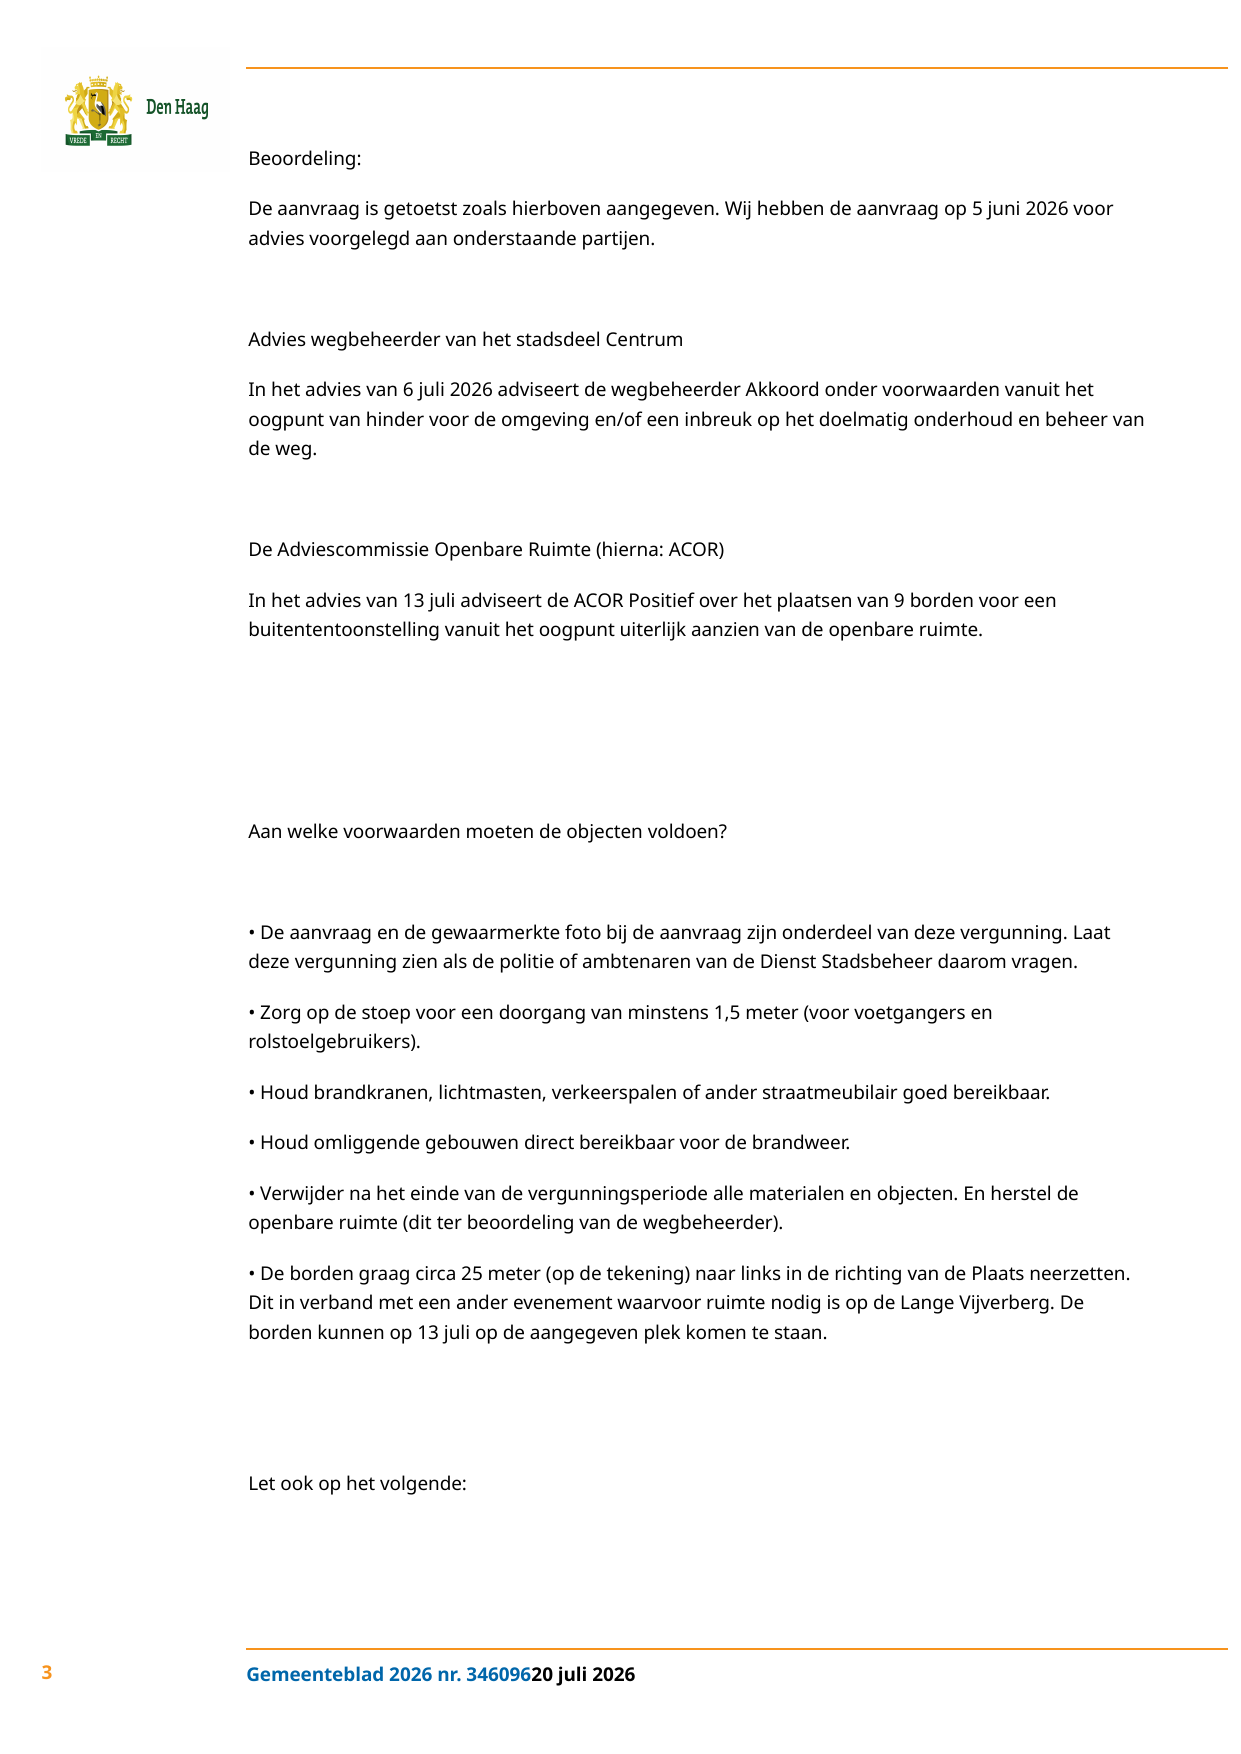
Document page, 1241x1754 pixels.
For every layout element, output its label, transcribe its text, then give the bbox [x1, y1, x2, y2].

text Let ook op het volgende: [248, 1470, 1152, 1496]
text • De aanvraag en de gewaarmerkte foto bij de aanvraag zijn onderdeel van deze vergunning. Laat deze vergunning zien als de politie of ambtenaren van de Dienst Stadsbeheer daarom vragen. [248, 919, 1152, 974]
text Beoordeling: [248, 145, 1152, 171]
text De Adviescommissie Openbare Ruimte (hierna: ACOR) [248, 536, 1152, 562]
text • Zorg op de stoep voor een doorgang van minstens 1,5 meter (voor voetgangers en rolstoelgebruikers). [248, 999, 1152, 1054]
text In het advies van 6 juli 2026 adviseert de wegbeheerder Akkoord onder voorwaarden vanuit het oogpunt van hinder voor de omgeving en/of een inbreuk op het doelmatig onderhoud en beheer van de weg. [248, 376, 1152, 461]
text Aan welke voorwaarden moeten de objecten voldoen? [248, 818, 1152, 844]
picture [41, 47, 231, 172]
text • De borden graag circa 25 meter (op de tekening) naar links in de richting van de Plaats neerzetten. Dit in verband met een ander evenement waarvoor ruimte nodig is op de Lange Vijverberg. De borden kunnen op 13 juli op de aangegeven plek komen te staan. [248, 1260, 1152, 1345]
text • Verwijder na het einde van de vergunningsperiode alle materialen en objecten. En herstel de openbare ruimte (dit ter beoordeling van de wegbeheerder). [248, 1180, 1152, 1235]
text De aanvraag is getoetst zoals hierboven aangegeven. Wij hebben de aanvraag op 5 juni 2026 voor advies voorgelegd aan onderstaande partijen. [248, 196, 1152, 251]
text • Houd omliggende gebouwen direct bereikbaar voor de brandweer. [248, 1129, 1152, 1155]
text • Houd brandkranen, lichtmasten, verkeerspalen of ander straatmeubilair goed bereikbaar. [248, 1079, 1152, 1105]
text Advies wegbeheerder van het stadsdeel Centrum [248, 326, 1152, 352]
text In het advies van 13 juli adviseert de ACOR Positief over het plaatsen van 9 borden voor een buitententoonstelling vanuit het oogpunt uiterlijk aanzien van de openbare ruimte. [248, 587, 1152, 642]
